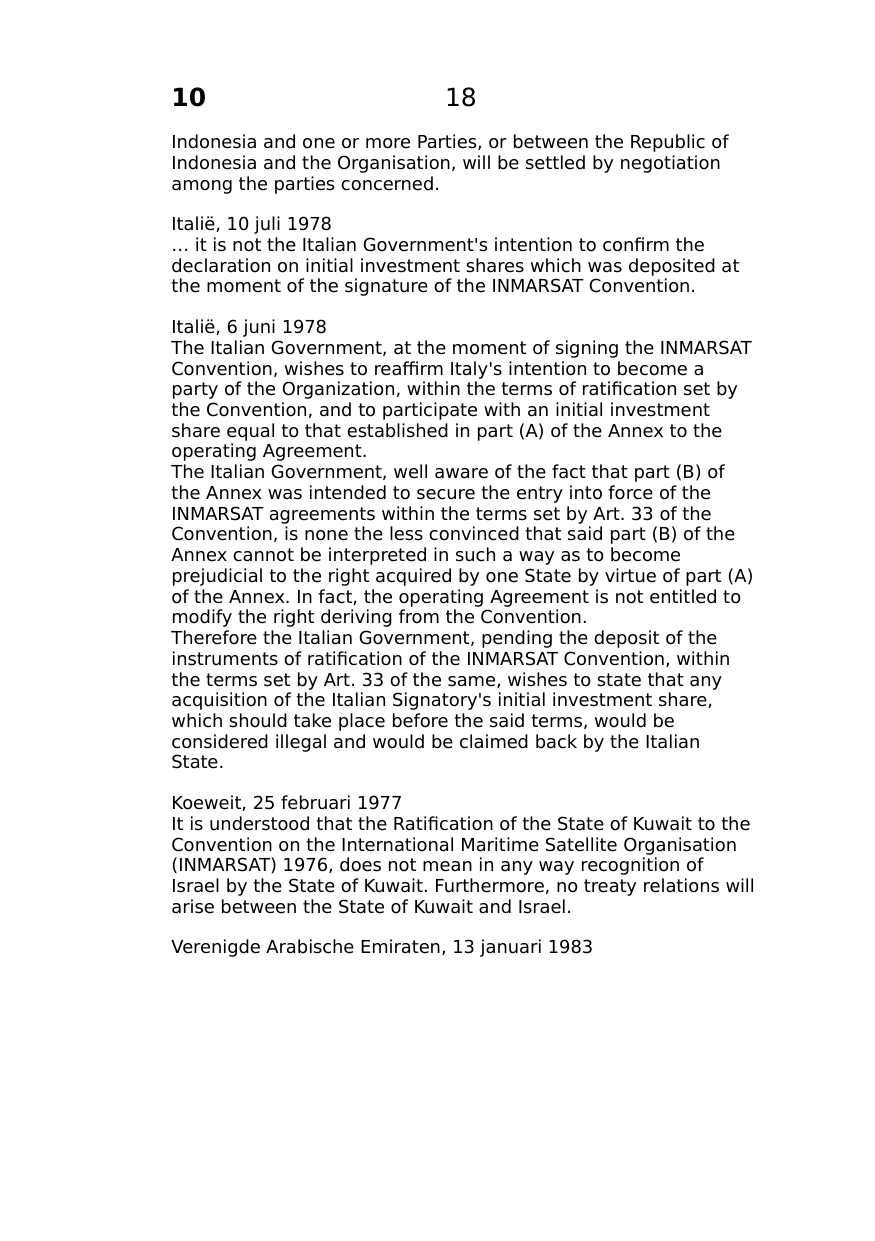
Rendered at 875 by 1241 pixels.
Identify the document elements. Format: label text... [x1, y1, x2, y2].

text The Italian Government, well aware of the fact that part (B) of the Annex was intended to secure the entry into force of the INMARSAT agreements within the terms set by Art. 33 of the Convention, is none the less convinced that said part (B) of the Annex cannot be interpreted in such a way as to become prejudicial to the right acquired by one State by virtue of part (A) of the Annex. In fact, the operating Agreement is not entitled to modify the right deriving from the Convention. [171, 462, 756, 628]
text The Italian Government, at the moment of signing the INMARSAT Convention, wishes to reaffirm Italy's intention to become a party of the Organization, within the terms of ratification set by the Convention, and to participate with an initial investment share equal to that established in part (A) of the Annex to the operating Agreement. [171, 338, 756, 462]
text Italië, 6 juni 1978 [171, 317, 756, 338]
text Verenigde Arabische Emiraten, 13 januari 1983 [171, 937, 756, 958]
text Therefore the Italian Government, pending the deposit of the instruments of ratification of the INMARSAT Convention, within the terms set by Art. 33 of the same, wishes to state that any acquisition of the Italian Signatory's initial investment share, which should take place before the said terms, would be considered illegal and would be claimed back by the Italian State. [171, 628, 756, 773]
text It is understood that the Ratification of the State of Kuwait to the Convention on the International Maritime Satellite Organisation (INMARSAT) 1976, does not mean in any way recognition of Israel by the State of Kuwait. Furthermore, no treaty relations will arise between the State of Kuwait and Israel. [171, 814, 756, 917]
text … it is not the Italian Government's intention to confirm the declaration on initial investment shares which was deposited at the moment of the signature of the INMARSAT Convention. [171, 235, 756, 297]
text Indonesia and one or more Parties, or between the Republic of Indonesia and the Organisation, will be settled by negotiation among the parties concerned. [171, 132, 756, 194]
text Koeweit, 25 februari 1977 [171, 793, 756, 814]
text Italië, 10 juli 1978 [171, 214, 756, 235]
